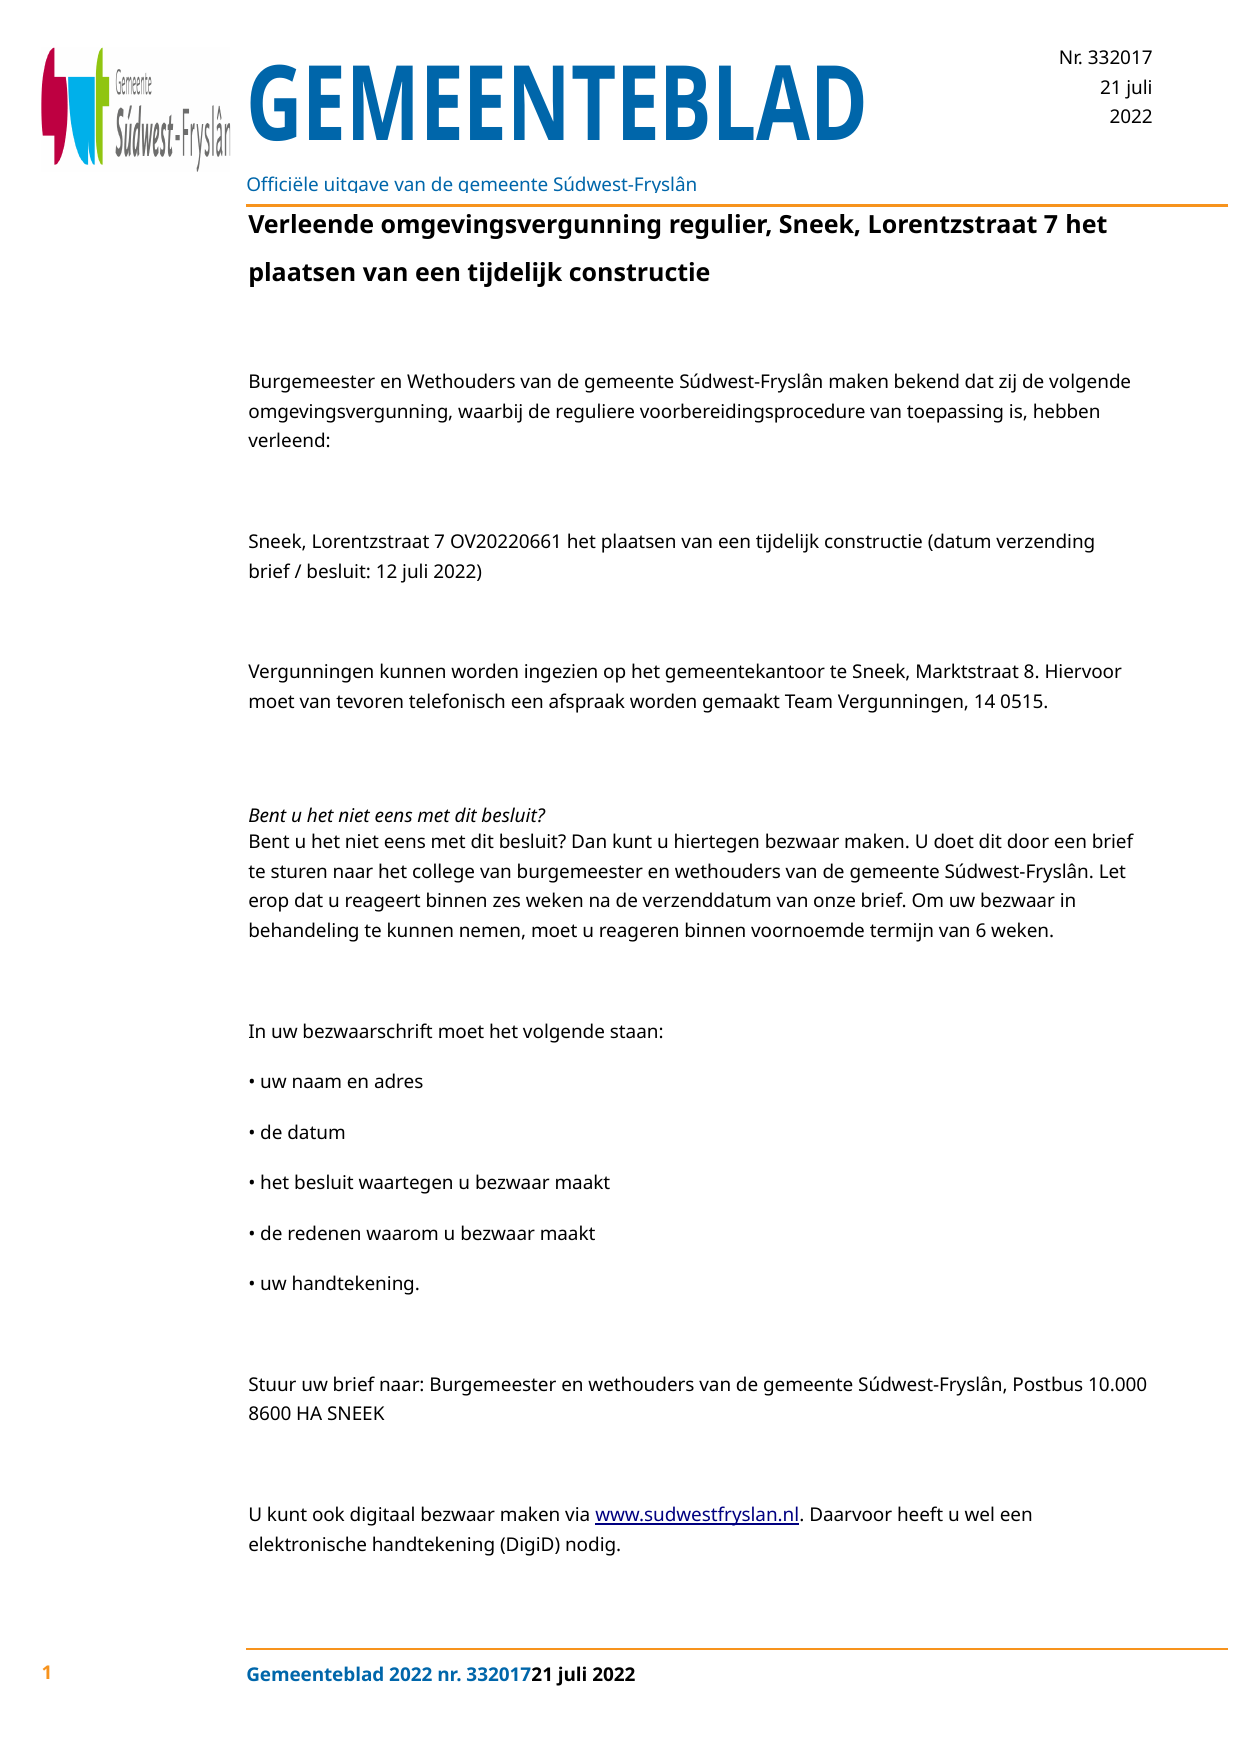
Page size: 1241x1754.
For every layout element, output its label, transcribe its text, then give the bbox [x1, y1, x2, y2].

text Bent u het niet eens met dit besluit? Dan kunt u hiertegen bezwaar maken. U doet dit door een brief te sturen naar het college van burgemeester en wethouders van de gemeente Súdwest-Fryslân. Let erop dat u reageert binnen zes weken na de verzenddatum van onze brief. Om uw bezwaar in behandeling te kunnen nemen, moet u reageren binnen voornoemde termijn van 6 weken. [248, 828, 1152, 943]
text • uw handtekening. [248, 1270, 1152, 1296]
text Burgemeester en Wethouders van de gemeente Súdwest-Fryslân maken bekend dat zij de volgende omgevingsvergunning, waarbij de reguliere voorbereidingsprocedure van toepassing is, hebben verleend: [248, 368, 1152, 453]
text • de redenen waarom u bezwaar maakt [248, 1220, 1152, 1245]
picture [41, 47, 231, 172]
text U kunt ook digitaal bezwaar maken via www.sudwestfryslan.nl. Daarvoor heeft u wel een elektronische handtekening (DigiD) nodig. [248, 1501, 1152, 1557]
text Verleende omgevingsvergunning regulier, Sneek, Lorentzstraat 7 het plaatsen van een tijdelijk constructie [248, 207, 1152, 288]
text Vergunningen kunnen worden ingezien op het gemeentekantoor te Sneek, Marktstraat 8. Hiervoor moet van tevoren telefonisch een afspraak worden gemaakt Team Vergunningen, 14 0515. [248, 659, 1152, 714]
text Sneek, Lorentzstraat 7 OV20220661 het plaatsen van een tijdelijk constructie (datum verzending brief / besluit: 12 juli 2022) [248, 528, 1152, 584]
text • het besluit waartegen u bezwaar maakt [248, 1169, 1152, 1195]
text • de datum [248, 1119, 1152, 1144]
text In uw bezwaarschrift moet het volgende staan: [248, 1018, 1152, 1044]
text Stuur uw brief naar: Burgemeester en wethouders van de gemeente Súdwest-Fryslân, Postbus 10.000 8600 HA SNEEK [248, 1371, 1152, 1426]
text Bent u het niet eens met dit besluit? [248, 803, 1152, 828]
text • uw naam en adres [248, 1068, 1152, 1094]
